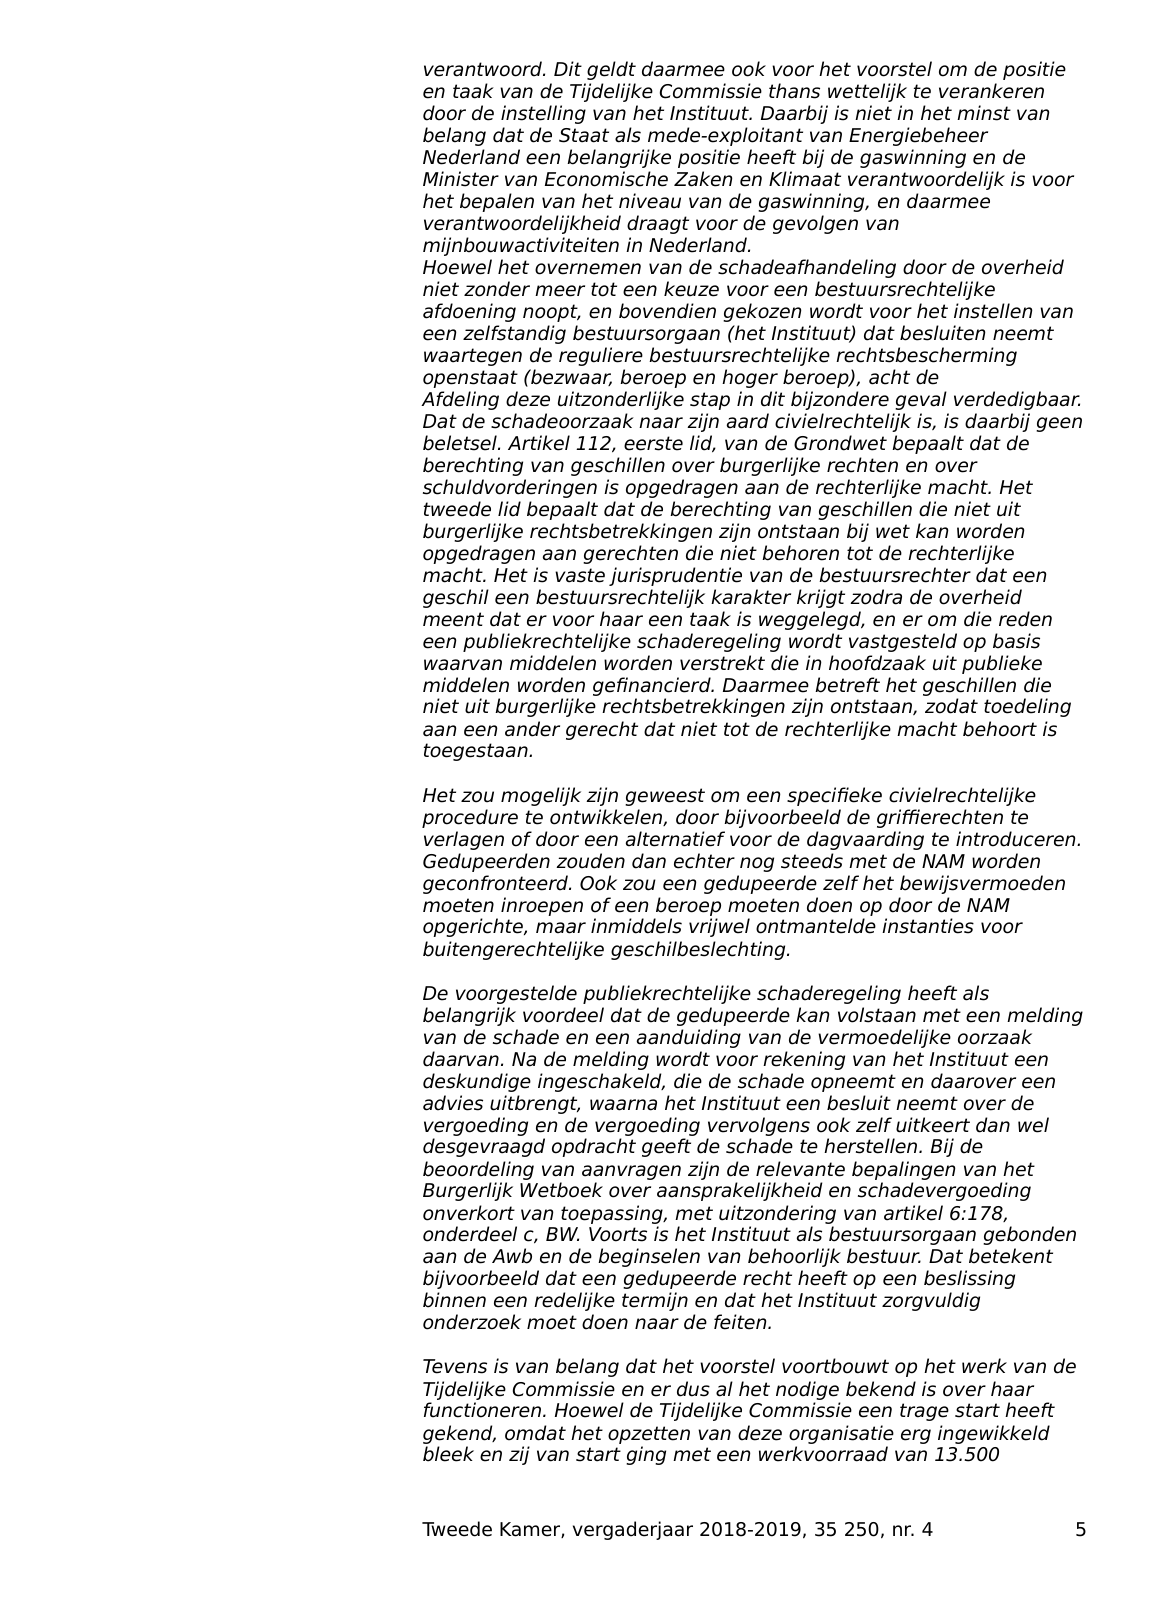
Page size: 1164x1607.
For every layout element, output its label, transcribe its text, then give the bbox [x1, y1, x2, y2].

text verantwoord. Dit geldt daarmee ook voor het voorstel om de positie en taak van de Tijdelijke Commissie thans wettelijk te verankeren door de instelling van het Instituut. Daarbij is niet in het minst van belang dat de Staat als mede-exploitant van Energiebeheer Nederland een belangrijke positie heeft bij de gaswinning en de Minister van Economische Zaken en Klimaat verantwoordelijk is voor het bepalen van het niveau van de gaswinning, en daarmee verantwoordelijkheid draagt voor de gevolgen van mijnbouwactiviteiten in Nederland. [422, 59, 1087, 257]
text Hoewel het overnemen van de schadeafhandeling door de overheid niet zonder meer tot een keuze voor een bestuursrechtelijke afdoening noopt, en bovendien gekozen wordt voor het instellen van een zelfstandig bestuursorgaan (het Instituut) dat besluiten neemt waartegen de reguliere bestuursrechtelijke rechtsbescherming openstaat (bezwaar, beroep en hoger beroep), acht de [422, 257, 1087, 389]
text Het zou mogelijk zijn geweest om een specifieke civielrechtelijke procedure te ontwikkelen, door bijvoorbeeld de griffierechten te verlagen of door een alternatief voor de dagvaarding te introduceren. Gedupeerden zouden dan echter nog steeds met de NAM worden geconfronteerd. Ook zou een gedupeerde zelf het bewijsvermoeden moeten inroepen of een beroep moeten doen op door de NAM opgerichte, maar inmiddels vrijwel ontmantelde instanties voor buitengerechtelijke geschilbeslechting. [422, 784, 1087, 960]
text Afdeling deze uitzonderlijke stap in dit bijzondere geval verdedigbaar. Dat de schadeoorzaak naar zijn aard civielrechtelijk is, is daarbij geen beletsel. Artikel 112, eerste lid, van de Grondwet bepaalt dat de berechting van geschillen over burgerlijke rechten en over schuldvorderingen is opgedragen aan de rechterlijke macht. Het tweede lid bepaalt dat de berechting van geschillen die niet uit burgerlijke rechtsbetrekkingen zijn ontstaan bij wet kan worden opgedragen aan gerechten die niet behoren tot de rechterlijke macht. Het is vaste jurisprudentie van de bestuursrechter dat een geschil een bestuursrechtelijk karakter krijgt zodra de overheid meent dat er voor haar een taak is weggelegd, en er om die reden een publiekrechtelijke schaderegeling wordt vastgesteld op basis waarvan middelen worden verstrekt die in hoofdzaak uit publieke middelen worden gefinancierd. Daarmee betreft het geschillen die niet uit burgerlijke rechtsbetrekkingen zijn ontstaan, zodat toedeling aan een ander gerecht dat niet tot de rechterlijke macht behoort is toegestaan. [422, 389, 1087, 762]
text De voorgestelde publiekrechtelijke schaderegeling heeft als belangrijk voordeel dat de gedupeerde kan volstaan met een melding van de schade en een aanduiding van de vermoedelijke oorzaak daarvan. Na de melding wordt voor rekening van het Instituut een deskundige ingeschakeld, die de schade opneemt en daarover een advies uitbrengt, waarna het Instituut een besluit neemt over de vergoeding en de vergoeding vervolgens ook zelf uitkeert dan wel desgevraagd opdracht geeft de schade te herstellen. Bij de beoordeling van aanvragen zijn de relevante bepalingen van het Burgerlijk Wetboek over aansprakelijkheid en schadevergoeding onverkort van toepassing, met uitzondering van artikel 6:178, onderdeel c, BW. Voorts is het Instituut als bestuursorgaan gebonden aan de Awb en de beginselen van behoorlijk bestuur. Dat betekent bijvoorbeeld dat een gedupeerde recht heeft op een beslissing binnen een redelijke termijn en dat het Instituut zorgvuldig onderzoek moet doen naar de feiten. [422, 983, 1087, 1334]
text Tevens is van belang dat het voorstel voortbouwt op het werk van de Tijdelijke Commissie en er dus al het nodige bekend is over haar functioneren. Hoewel de Tijdelijke Commissie een trage start heeft gekend, omdat het opzetten van deze organisatie erg ingewikkeld bleek en zij van start ging met een werkvoorraad van 13.500 [422, 1356, 1087, 1466]
